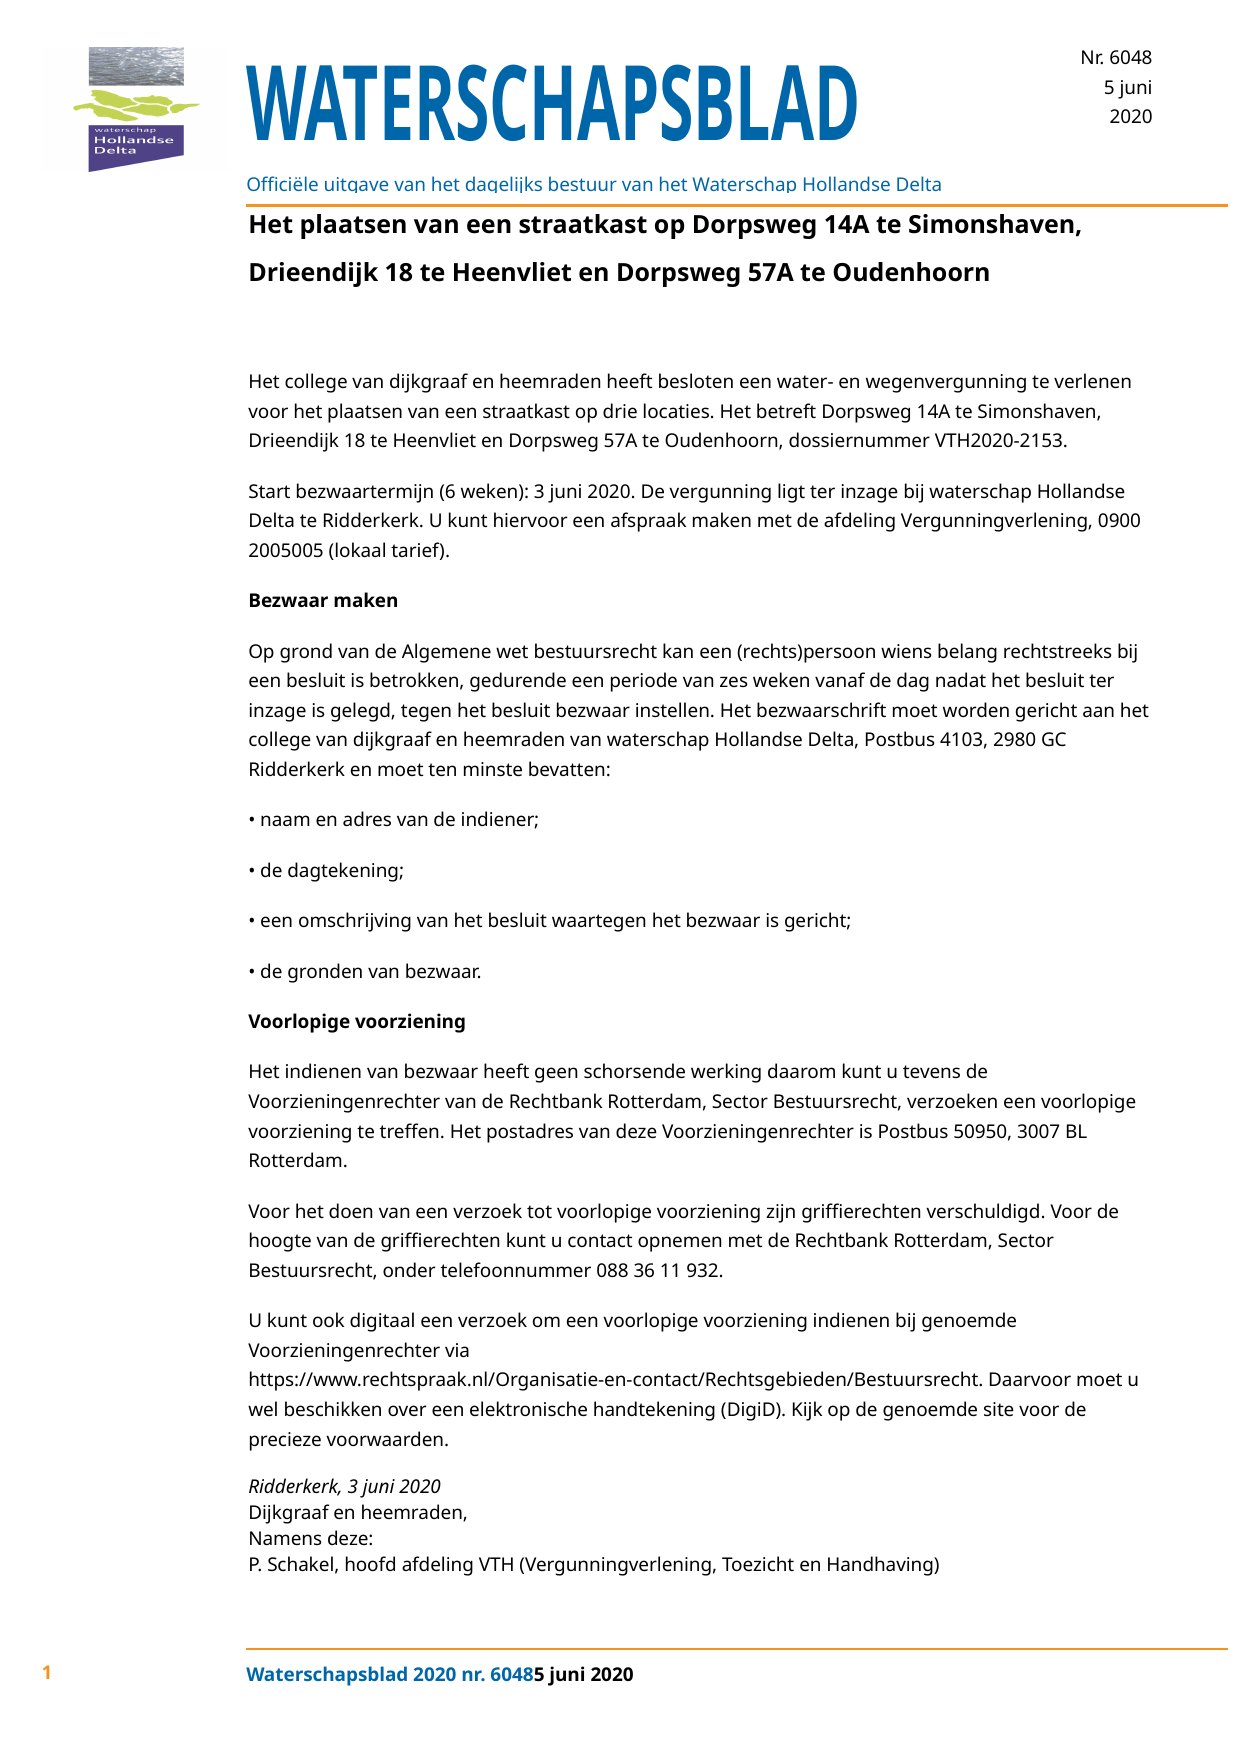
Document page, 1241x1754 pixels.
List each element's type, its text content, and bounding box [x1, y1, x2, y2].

text Start bezwaartermijn (6 weken): 3 juni 2020. De vergunning ligt ter inzage bij waterschap Hollandse Delta te Ridderkerk. U kunt hiervoor een afspraak maken met de afdeling Vergunningverlening, 0900 2005005 (lokaal tarief). [248, 478, 1152, 563]
text Op grond van de Algemene wet bestuursrecht kan een (rechts)persoon wiens belang rechtstreeks bij een besluit is betrokken, gedurende een periode van zes weken vanaf de dag nadat het besluit ter inzage is gelegd, tegen het besluit bezwaar instellen. Het bezwaarschrift moet worden gericht aan het college van dijkgraaf en heemraden van waterschap Hollandse Delta, Postbus 4103, 2980 GC Ridderkerk en moet ten minste bevatten: [248, 638, 1152, 782]
text Namens deze: [248, 1525, 1152, 1551]
text • naam en adres van de indiener; [248, 807, 1152, 832]
text Het plaatsen van een straatkast op Dorpsweg 14A te Simonshaven, Drieendijk 18 te Heenvliet en Dorpsweg 57A te Oudenhoorn [248, 207, 1152, 288]
text • de dagtekening; [248, 857, 1152, 883]
text P. Schakel, hoofd afdeling VTH (Vergunningverlening, Toezicht en Handhaving) [248, 1551, 1152, 1577]
text Dijkgraaf en heemraden, [248, 1499, 1152, 1525]
text U kunt ook digitaal een verzoek om een voorlopige voorziening indienen bij genoemde Voorzieningenrechter via https://www.rechtspraak.nl/Organisatie-en-contact/Rechtsgebieden/Bestuursrecht. Daarvoor moet u wel beschikken over een elektronische handtekening (DigiD). Kijk op de genoemde site voor de precieze voorwaarden. [248, 1307, 1152, 1452]
text Bezwaar maken [248, 587, 1152, 613]
text Voorlopige voorziening [248, 1008, 1152, 1034]
text • een omschrijving van het besluit waartegen het bezwaar is gericht; [248, 907, 1152, 933]
text Voor het doen van een verzoek tot voorlopige voorziening zijn griffierechten verschuldigd. Voor de hoogte van de griffierechten kunt u contact opnemen met de Rechtbank Rotterdam, Sector Bestuursrecht, onder telefoonnummer 088 36 11 932. [248, 1198, 1152, 1283]
text Ridderkerk, 3 juni 2020 [248, 1474, 1152, 1499]
text • de gronden van bezwaar. [248, 958, 1152, 984]
text Het college van dijkgraaf en heemraden heeft besloten een water- en wegenvergunning te verlenen voor het plaatsen van een straatkast op drie locaties. Het betreft Dorpsweg 14A te Simonshaven, Drieendijk 18 te Heenvliet en Dorpsweg 57A te Oudenhoorn, dossiernummer VTH2020-2153. [248, 368, 1152, 453]
text Het indienen van bezwaar heeft geen schorsende werking daarom kunt u tevens de Voorzieningenrechter van de Rechtbank Rotterdam, Sector Bestuursrecht, verzoeken een voorlopige voorziening te treffen. Het postadres van deze Voorzieningenrechter is Postbus 50950, 3007 BL Rotterdam. [248, 1059, 1152, 1173]
picture [41, 47, 231, 172]
